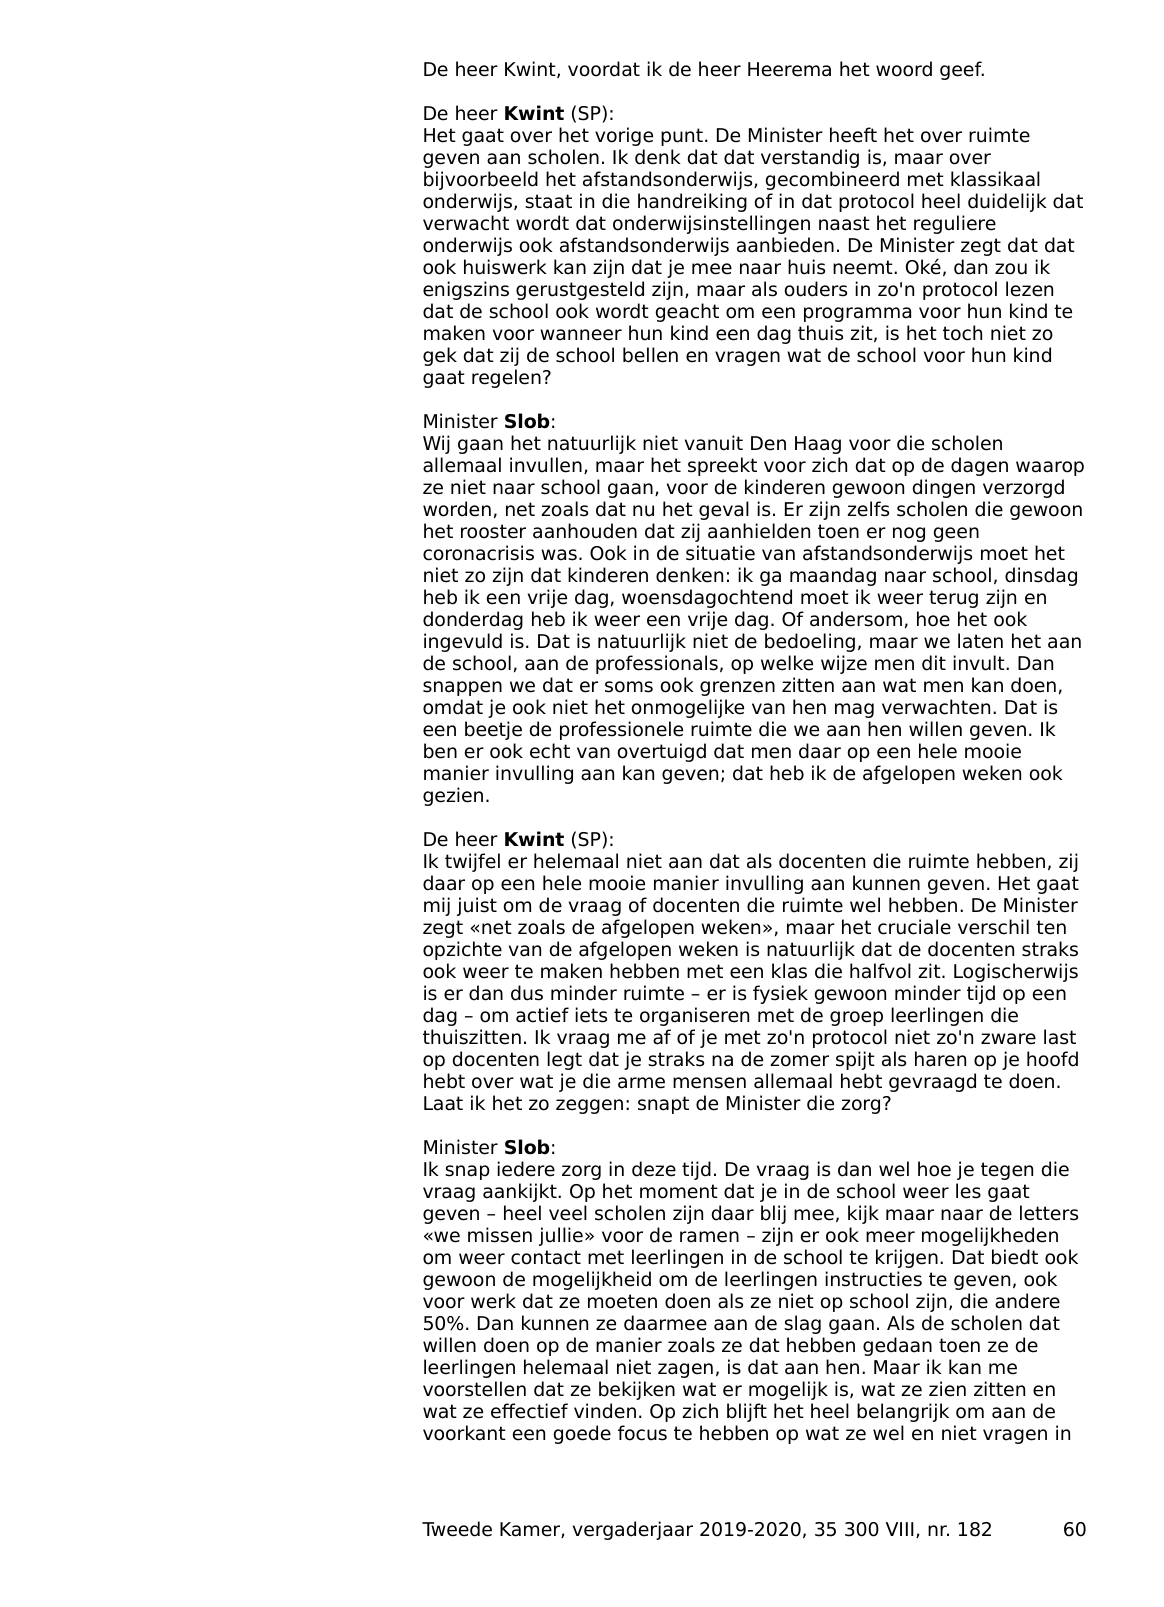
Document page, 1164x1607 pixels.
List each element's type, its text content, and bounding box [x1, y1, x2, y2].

text Wij gaan het natuurlijk niet vanuit Den Haag voor die scholen allemaal invullen, maar het spreekt voor zich dat op de dagen waarop ze niet naar school gaan, voor de kinderen gewoon dingen verzorgd worden, net zoals dat nu het geval is. Er zijn zelfs scholen die gewoon het rooster aanhouden dat zij aanhielden toen er nog geen coronacrisis was. Ook in de situatie van afstandsonderwijs moet het niet zo zijn dat kinderen denken: ik ga maandag naar school, dinsdag heb ik een vrije dag, woensdagochtend moet ik weer terug zijn en donderdag heb ik weer een vrije dag. Of andersom, hoe het ook ingevuld is. Dat is natuurlijk niet de bedoeling, maar we laten het aan de school, aan de professionals, op welke wijze men dit invult. Dan snappen we dat er soms ook grenzen zitten aan wat men kan doen, omdat je ook niet het onmogelijke van hen mag verwachten. Dat is een beetje de professionele ruimte die we aan hen willen geven. Ik ben er ook echt van overtuigd dat men daar op een hele mooie manier invulling aan kan geven; dat heb ik de afgelopen weken ook gezien. [422, 433, 1087, 807]
text Ik twijfel er helemaal niet aan dat als docenten die ruimte hebben, zij daar op een hele mooie manier invulling aan kunnen geven. Het gaat mij juist om de vraag of docenten die ruimte wel hebben. De Minister zegt «net zoals de afgelopen weken», maar het cruciale verschil ten opzichte van de afgelopen weken is natuurlijk dat de docenten straks ook weer te maken hebben met een klas die halfvol zit. Logischerwijs is er dan dus minder ruimte – er is fysiek gewoon minder tijd op een dag – om actief iets te organiseren met de groep leerlingen die thuiszitten. Ik vraag me af of je met zo'n protocol niet zo'n zware last op docenten legt dat je straks na de zomer spijt als haren op je hoofd hebt over wat je die arme mensen allemaal hebt gevraagd te doen. Laat ik het zo zeggen: snapt de Minister die zorg? [422, 851, 1087, 1115]
text De heer Kwint (SP): [422, 103, 1087, 125]
text Ik snap iedere zorg in deze tijd. De vraag is dan wel hoe je tegen die vraag aankijkt. Op het moment dat je in de school weer les gaat geven – heel veel scholen zijn daar blij mee, kijk maar naar de letters «we missen jullie» voor de ramen – zijn er ook meer mogelijkheden om weer contact met leerlingen in de school te krijgen. Dat biedt ook gewoon de mogelijkheid om de leerlingen instructies te geven, ook voor werk dat ze moeten doen als ze niet op school zijn, die andere 50%. Dan kunnen ze daarmee aan de slag gaan. Als de scholen dat willen doen op de manier zoals ze dat hebben gedaan toen ze de leerlingen helemaal niet zagen, is dat aan hen. Maar ik kan me voorstellen dat ze bekijken wat er mogelijk is, wat ze zien zitten en wat ze effectief vinden. Op zich blijft het heel belangrijk om aan de voorkant een goede focus te hebben op wat ze wel en niet vragen in [422, 1159, 1087, 1444]
text Het gaat over het vorige punt. De Minister heeft het over ruimte geven aan scholen. Ik denk dat dat verstandig is, maar over bijvoorbeeld het afstandsonderwijs, gecombineerd met klassikaal onderwijs, staat in die handreiking of in dat protocol heel duidelijk dat verwacht wordt dat onderwijsinstellingen naast het reguliere onderwijs ook afstandsonderwijs aanbieden. De Minister zegt dat dat ook huiswerk kan zijn dat je mee naar huis neemt. Oké, dan zou ik enigszins gerustgesteld zijn, maar als ouders in zo'n protocol lezen dat de school ook wordt geacht om een programma voor hun kind te maken voor wanneer hun kind een dag thuis zit, is het toch niet zo gek dat zij de school bellen en vragen wat de school voor hun kind gaat regelen? [422, 125, 1087, 389]
text Minister Slob: [422, 1137, 1087, 1159]
text Minister Slob: [422, 411, 1087, 433]
text De heer Kwint, voordat ik de heer Heerema het woord geef. [422, 59, 1087, 81]
text De heer Kwint (SP): [422, 829, 1087, 851]
